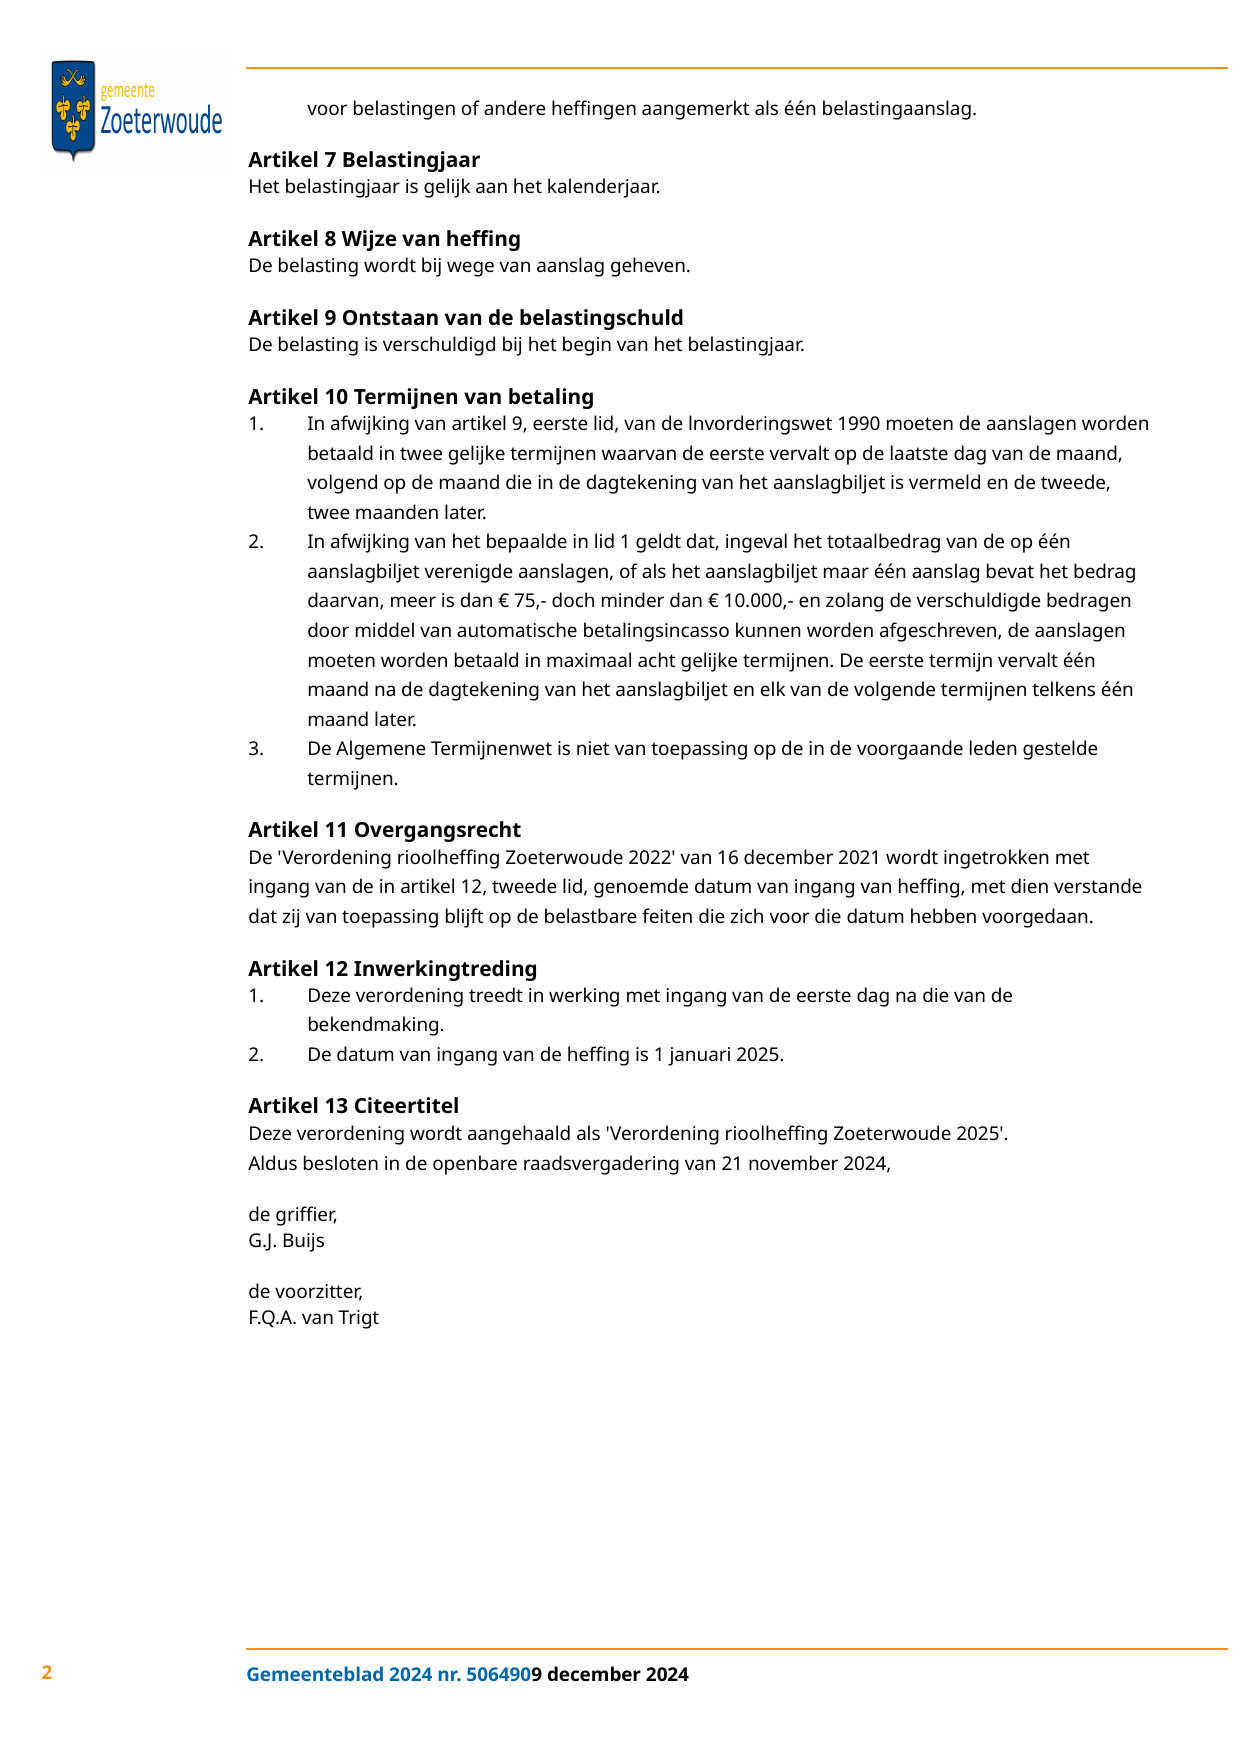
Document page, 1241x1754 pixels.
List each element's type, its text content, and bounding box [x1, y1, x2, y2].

text De belasting wordt bij wege van aanslag geheven. [248, 252, 1152, 278]
list voor belastingen of andere heffingen aangemerkt als één belastingaanslag. [248, 95, 1152, 121]
text Artikel 9 Ontstaan van de belastingschuld [248, 303, 1152, 331]
text Aldus besloten in de openbare raadsvergadering van 21 november 2024, [248, 1150, 1152, 1175]
text F.Q.A. van Trigt [248, 1304, 1152, 1330]
list De datum van ingang van de heffing is 1 januari 2025. [248, 1041, 1152, 1067]
text De belasting is verschuldigd bij het begin van het belastingjaar. [248, 331, 1152, 357]
text Artikel 8 Wijze van heffing [248, 224, 1152, 252]
text Het belastingjaar is gelijk aan het kalenderjaar. [248, 174, 1152, 199]
picture [41, 47, 231, 172]
text Deze verordening wordt aangehaald als 'Verordening rioolheffing Zoeterwoude 2025'. [248, 1120, 1152, 1146]
list Deze verordening treedt in werking met ingang van de eerste dag na die van de bekendmaking. [248, 982, 1152, 1037]
text de griffier, [248, 1201, 1152, 1227]
text Artikel 11 Overgangsrecht [248, 816, 1152, 844]
text De 'Verordening rioolheffing Zoeterwoude 2022' van 16 december 2021 wordt ingetrokken met ingang van de in artikel 12, tweede lid, genoemde datum van ingang van heffing, met dien verstande dat zij van toepassing blijft op de belastbare feiten die zich voor die datum hebben voorgedaan. [248, 844, 1152, 929]
list De Algemene Termijnenwet is niet van toepassing op de in de voorgaande leden gestelde termijnen. [248, 736, 1152, 791]
list In afwijking van het bepaalde in lid 1 geldt dat, ingeval het totaalbedrag van de op één aanslagbiljet verenigde aanslagen, of als het aanslagbiljet maar één aanslag bevat het bedrag daarvan, meer is dan € 75,- doch minder dan € 10.000,- en zolang de verschuldigde bedragen door middel van automatische betalingsincasso kunnen worden afgeschreven, de aanslagen moeten worden betaald in maximaal acht gelijke termijnen. De eerste termijn vervalt één maand na de dagtekening van het aanslagbiljet en elk van de volgende termijnen telkens één maand later. [248, 528, 1152, 732]
text Artikel 13 Citeertitel [248, 1092, 1152, 1120]
text Artikel 7 Belastingjaar [248, 145, 1152, 174]
list In afwijking van artikel 9, eerste lid, van de lnvorderingswet 1990 moeten de aanslagen worden betaald in twee gelijke termijnen waarvan de eerste vervalt op de laatste dag van de maand, volgend op de maand die in de dagtekening van het aanslagbiljet is vermeld en de tweede, twee maanden later. [248, 410, 1152, 525]
text Artikel 10 Termijnen van betaling [248, 382, 1152, 410]
text de voorzitter, [248, 1278, 1152, 1304]
text Artikel 12 Inwerkingtreding [248, 954, 1152, 982]
text G.J. Buijs [248, 1227, 1152, 1253]
